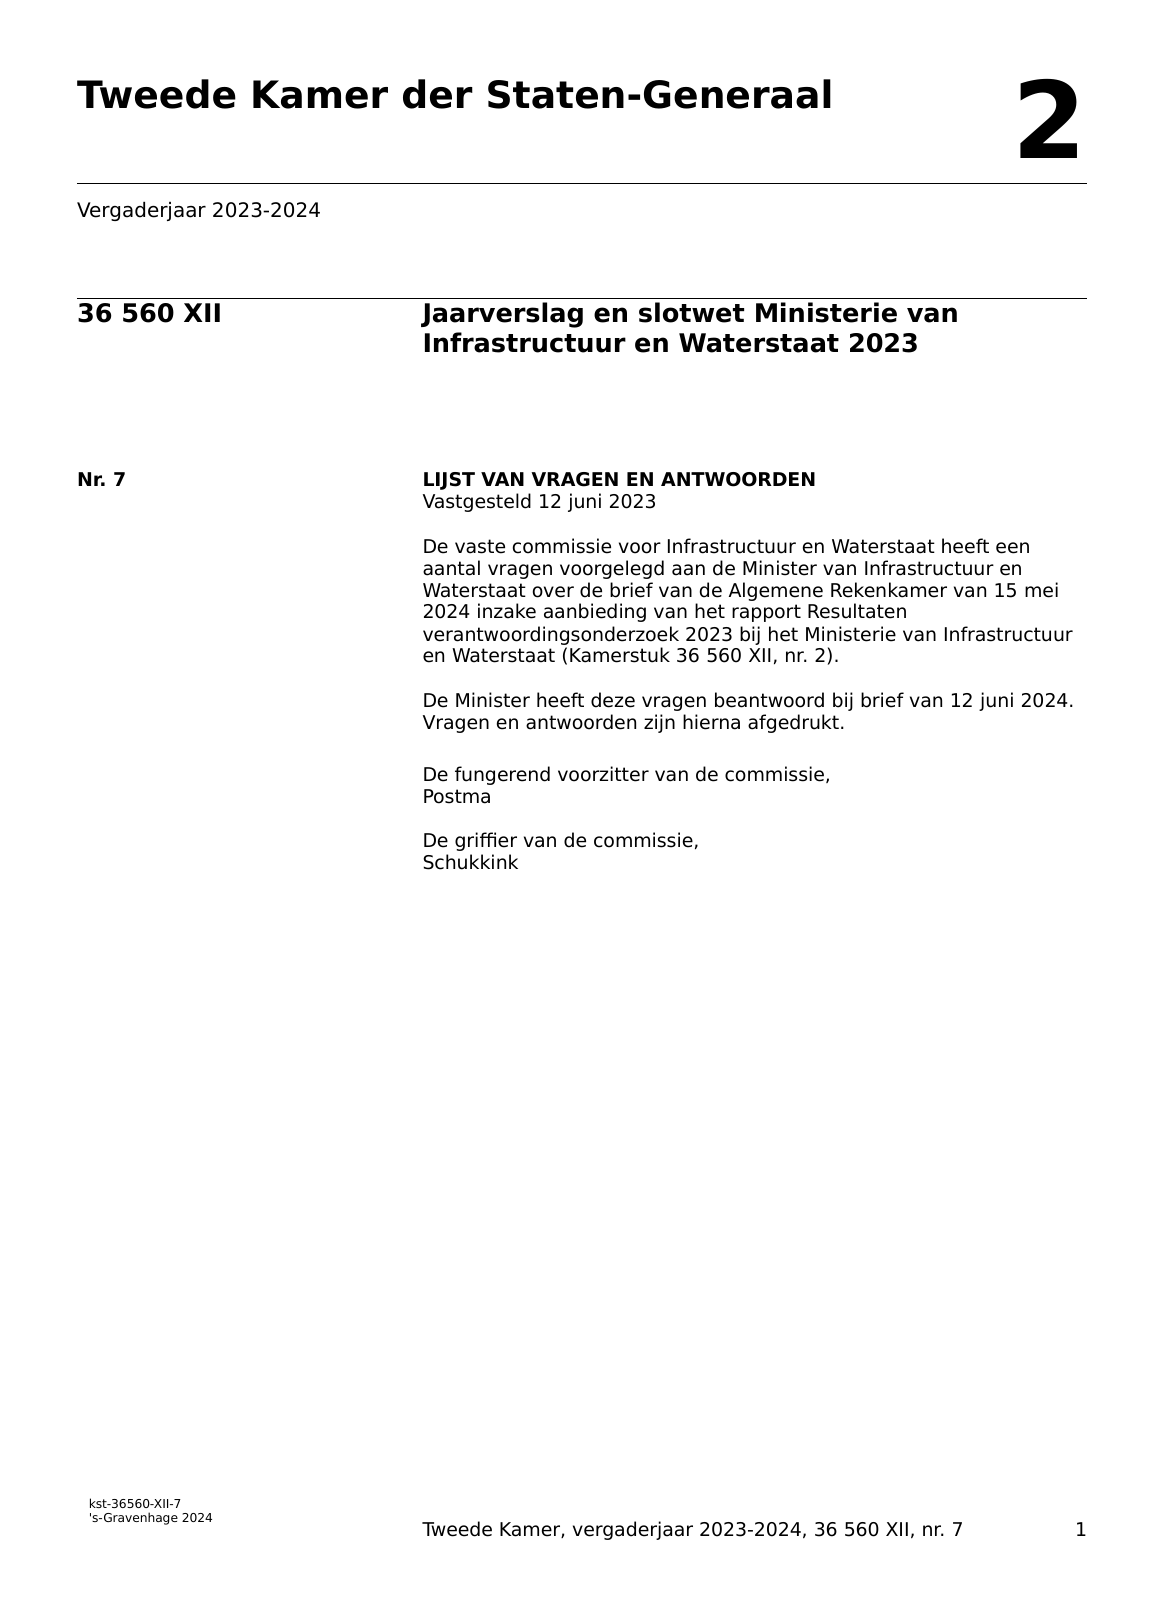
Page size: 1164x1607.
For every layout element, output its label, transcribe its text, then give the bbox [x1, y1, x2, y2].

text kst-36560-XII-7 [88, 1497, 323, 1511]
text De fungerend voorzitter van de commissie, Postma [422, 763, 1087, 807]
text De Minister heeft deze vragen beantwoord bij brief van 12 juni 2024. Vragen en antwoorden zijn hierna afgedrukt. [422, 689, 1087, 733]
subtitle Nr. 7 LIJST VAN VRAGEN EN ANTWOORDEN [77, 469, 1087, 491]
text Vastgesteld 12 juni 2023 [422, 491, 1087, 513]
text De griffier van de commissie, Schukkink [422, 830, 1087, 874]
text 's-Gravenhage 2024 [88, 1511, 323, 1525]
table_header 2 [886, 59, 1087, 183]
subtitle 36 560 XII Jaarverslag en slotwet Ministerie van Infrastructuur en Waterstaat 2023 [77, 299, 1087, 358]
table_header Tweede Kamer der Staten-Generaal [77, 59, 886, 183]
table_cell Vergaderjaar 2023-2024 [77, 184, 1087, 298]
text De vaste commissie voor Infrastructuur en Waterstaat heeft een aantal vragen voorgelegd aan de Minister van Infrastructuur en Waterstaat over de brief van de Algemene Rekenkamer van 15 mei 2024 inzake aanbieding van het rapport Resultaten verantwoordingsonderzoek 2023 bij het Ministerie van Infrastructuur en Waterstaat (Kamerstuk 36 560 XII, nr. 2). [422, 536, 1087, 667]
